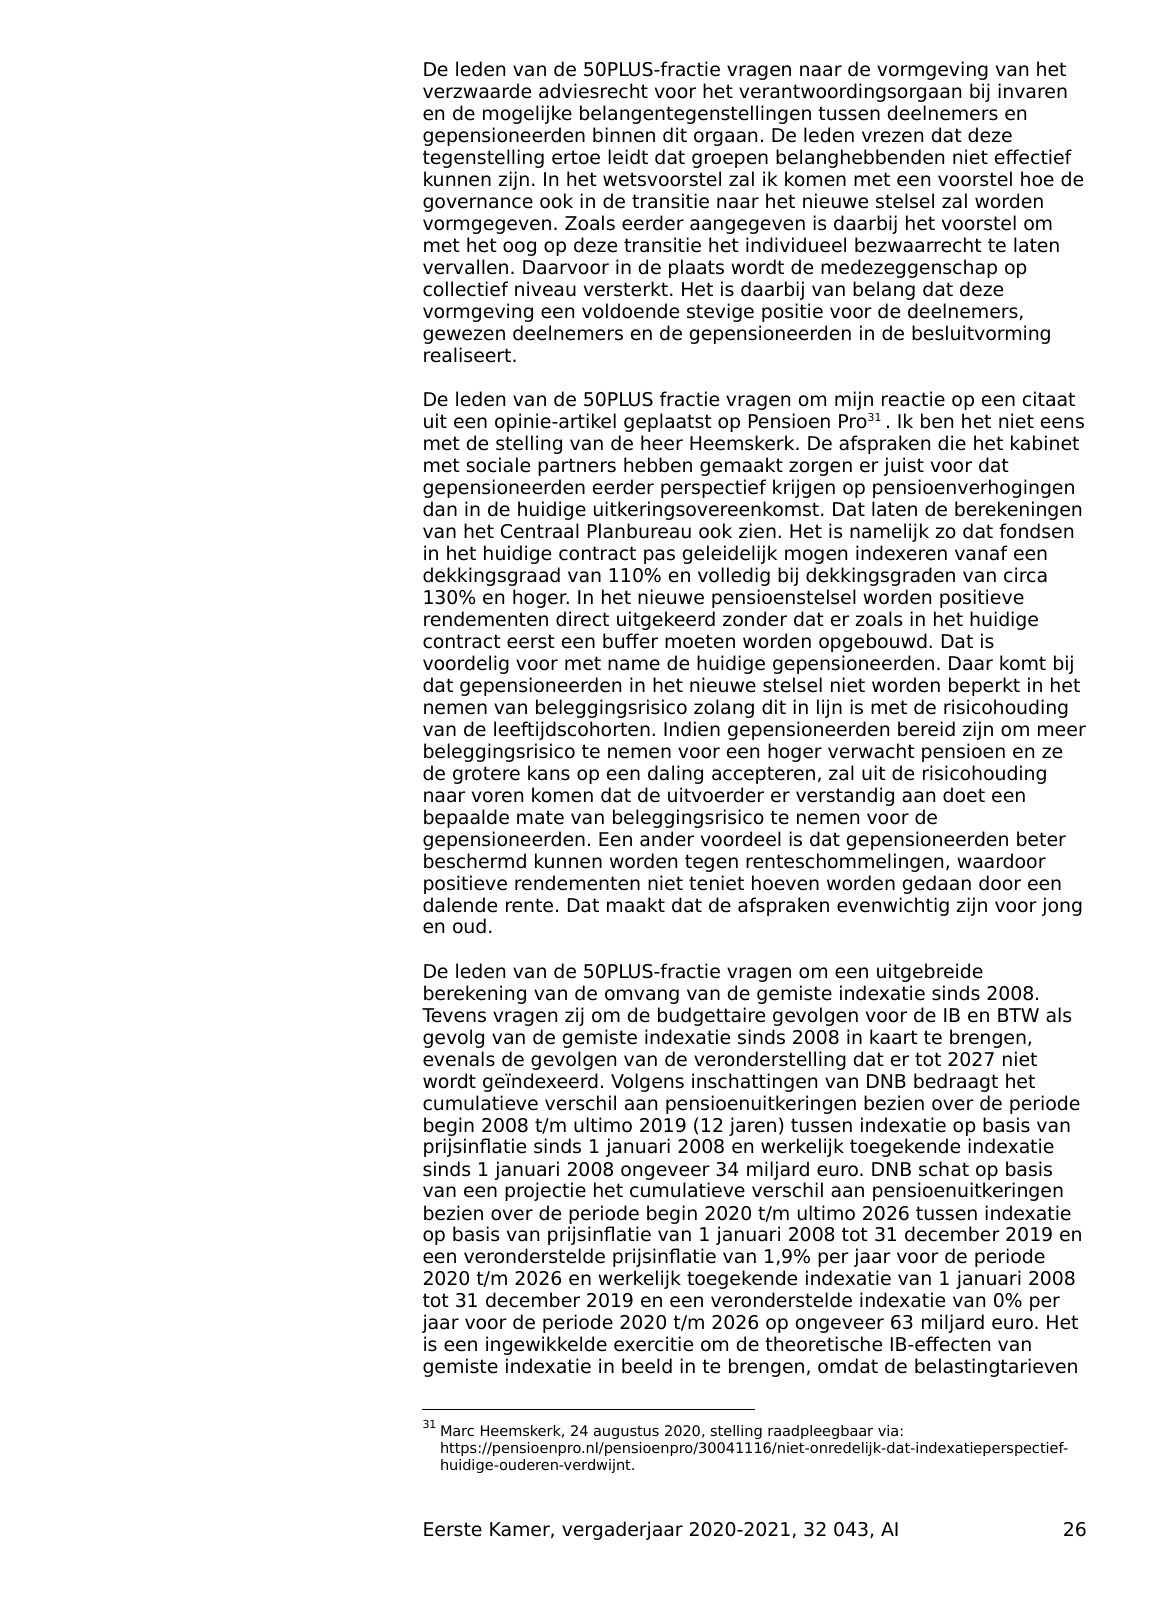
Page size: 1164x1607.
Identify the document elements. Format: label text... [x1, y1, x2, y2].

text De leden van de 50PLUS-fractie vragen om een uitgebreide berekening van de omvang van de gemiste indexatie sinds 2008. Tevens vragen zij om de budgettaire gevolgen voor de IB en BTW als gevolg van de gemiste indexatie sinds 2008 in kaart te brengen, evenals de gevolgen van de veronderstelling dat er tot 2027 niet wordt geïndexeerd. Volgens inschattingen van DNB bedraagt het cumulatieve verschil aan pensioenuitkeringen bezien over de periode begin 2008 t/m ultimo 2019 (12 jaren) tussen indexatie op basis van prijsinflatie sinds 1 januari 2008 en werkelijk toegekende indexatie sinds 1 januari 2008 ongeveer 34 miljard euro. DNB schat op basis van een projectie het cumulatieve verschil aan pensioenuitkeringen bezien over de periode begin 2020 t/m ultimo 2026 tussen indexatie op basis van prijsinflatie van 1 januari 2008 tot 31 december 2019 en een veronderstelde prijsinflatie van 1,9% per jaar voor de periode 2020 t/m 2026 en werkelijk toegekende indexatie van 1 januari 2008 tot 31 december 2019 en een veronderstelde indexatie van 0% per jaar voor de periode 2020 t/m 2026 op ongeveer 63 miljard euro. Het is een ingewikkelde exercitie om de theoretische IB-effecten van gemiste indexatie in beeld in te brengen, omdat de belastingtarieven [422, 961, 1087, 1378]
text Marc Heemskerk, 24 augustus 2020, stelling raadpleegbaar via: https://pensioenpro.nl/pensioenpro/30041116/niet-onredelijk-dat-indexatieperspectief-huidige-ouderen-verdwijnt. [422, 1418, 1087, 1474]
text De leden van de 50PLUS-fractie vragen naar de vormgeving van het verzwaarde adviesrecht voor het verantwoordingsorgaan bij invaren en de mogelijke belangentegenstellingen tussen deelnemers en gepensioneerden binnen dit orgaan. De leden vrezen dat deze tegenstelling ertoe leidt dat groepen belanghebbenden niet effectief kunnen zijn. In het wetsvoorstel zal ik komen met een voorstel hoe de governance ook in de transitie naar het nieuwe stelsel zal worden vormgegeven. Zoals eerder aangegeven is daarbij het voorstel om met het oog op deze transitie het individueel bezwaarrecht te laten vervallen. Daarvoor in de plaats wordt de medezeggenschap op collectief niveau versterkt. Het is daarbij van belang dat deze vormgeving een voldoende stevige positie voor de deelnemers, gewezen deelnemers en de gepensioneerden in de besluitvorming realiseert. [422, 59, 1087, 367]
text De leden van de 50PLUS fractie vragen om mijn reactie op een citaat uit een opinie-artikel geplaatst op Pensioen Pro. Ik ben het niet eens met de stelling van de heer Heemskerk. De afspraken die het kabinet met sociale partners hebben gemaakt zorgen er juist voor dat gepensioneerden eerder perspectief krijgen op pensioenverhogingen dan in de huidige uitkeringsovereenkomst. Dat laten de berekeningen van het Centraal Planbureau ook zien. Het is namelijk zo dat fondsen in het huidige contract pas geleidelijk mogen indexeren vanaf een dekkingsgraad van 110% en volledig bij dekkingsgraden van circa 130% en hoger. In het nieuwe pensioenstelsel worden positieve rendementen direct uitgekeerd zonder dat er zoals in het huidige contract eerst een buffer moeten worden opgebouwd. Dat is voordelig voor met name de huidige gepensioneerden. Daar komt bij dat gepensioneerden in het nieuwe stelsel niet worden beperkt in het nemen van beleggingsrisico zolang dit in lijn is met de risicohouding van de leeftijdscohorten. Indien gepensioneerden bereid zijn om meer beleggingsrisico te nemen voor een hoger verwacht pensioen en ze de grotere kans op een daling accepteren, zal uit de risicohouding naar voren komen dat de uitvoerder er verstandig aan doet een bepaalde mate van beleggingsrisico te nemen voor de gepensioneerden. Een ander voordeel is dat gepensioneerden beter beschermd kunnen worden tegen renteschommelingen, waardoor positieve rendementen niet teniet hoeven worden gedaan door een dalende rente. Dat maakt dat de afspraken evenwichtig zijn voor jong en oud. [422, 389, 1087, 938]
